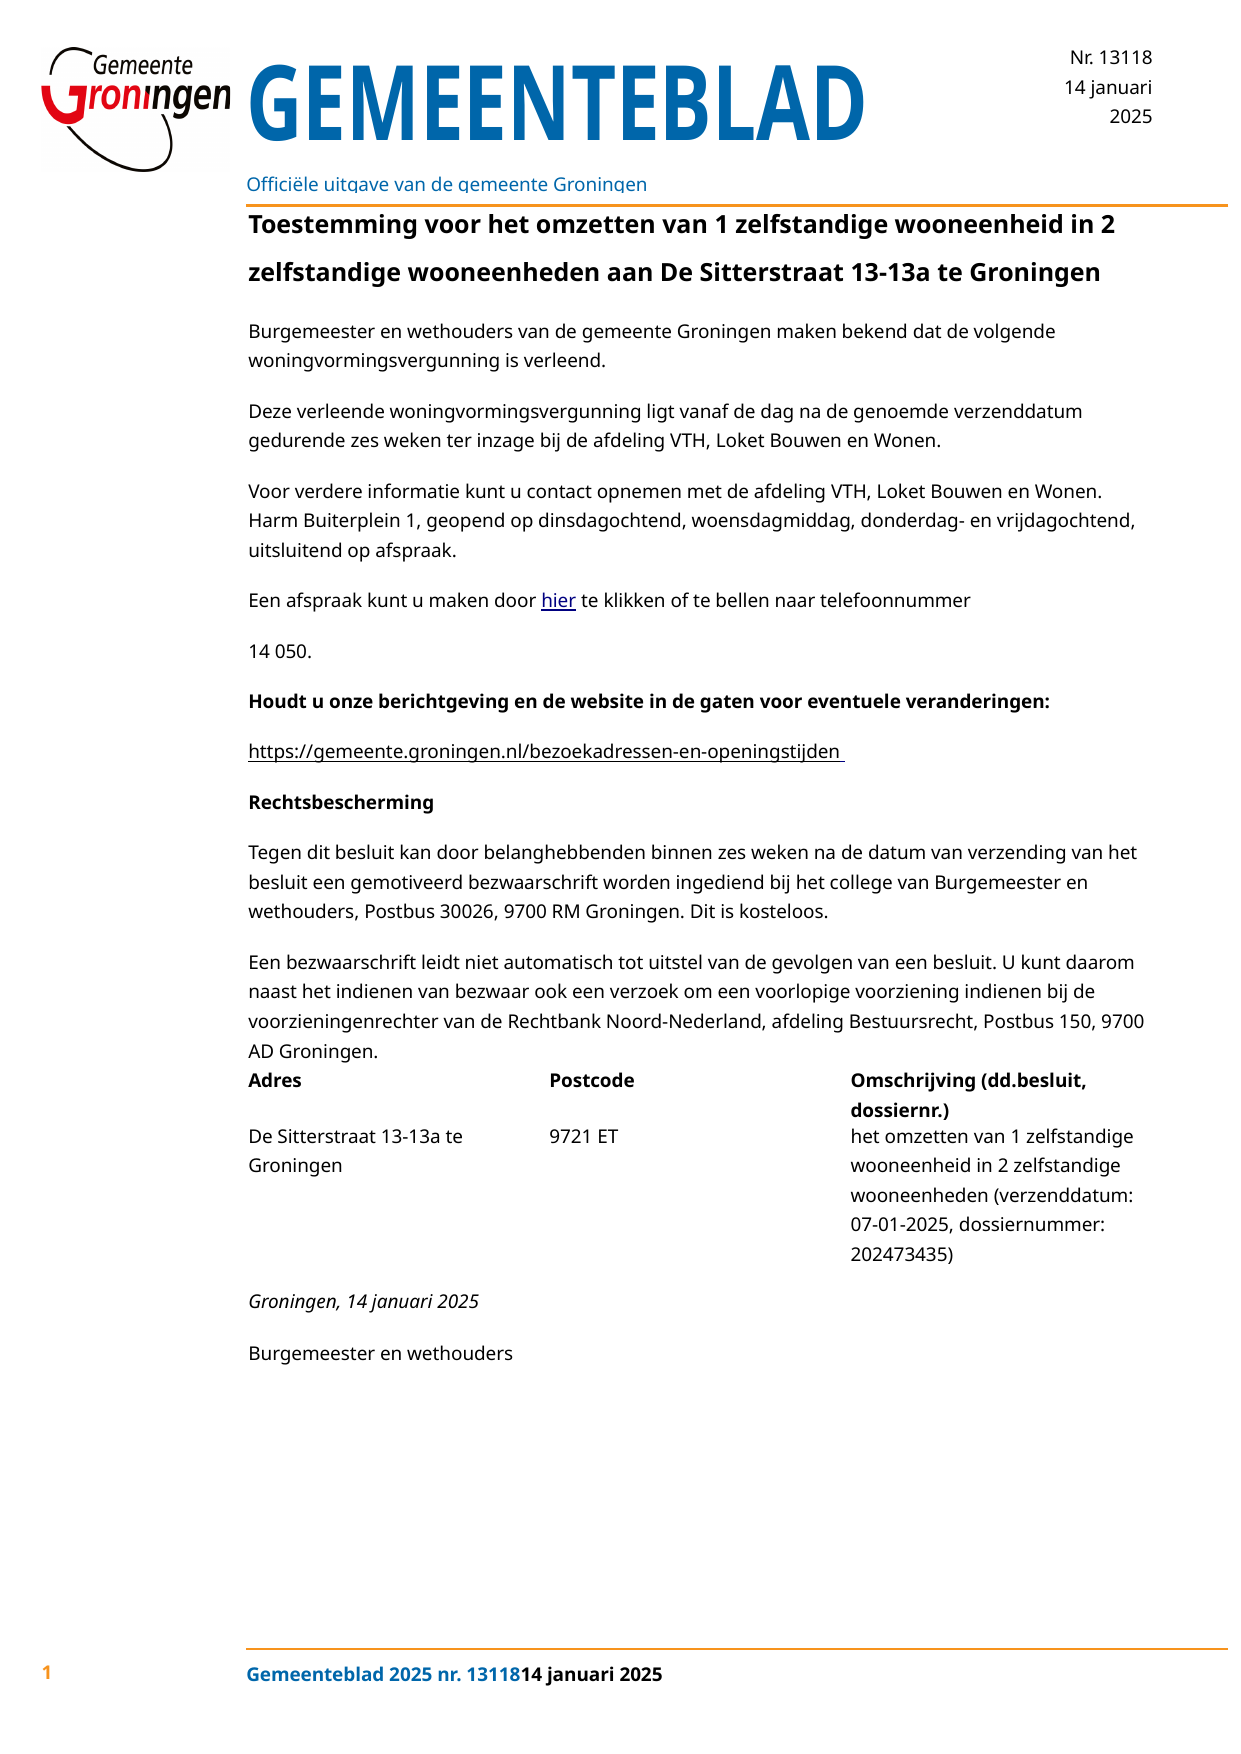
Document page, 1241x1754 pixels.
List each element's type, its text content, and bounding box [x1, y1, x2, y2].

text Burgemeester en wethouders van de gemeente Groningen maken bekend dat de volgende woningvormingsvergunning is verleend. [248, 318, 1152, 373]
table_header Postcode [549, 1068, 850, 1123]
text Een afspraak kunt u maken door hier te klikken of te bellen naar telefoonnummer [248, 587, 1152, 613]
table_cell 9721 ET [549, 1123, 850, 1267]
text Groningen, 14 januari 2025 [248, 1288, 1152, 1314]
text Houdt u onze berichtgeving en de website in de gaten voor eventuele veranderingen: [248, 688, 1152, 714]
text Tegen dit besluit kan door belanghebbenden binnen zes weken na de datum van verzending van het besluit een gemotiveerd bezwaarschrift worden ingediend bij het college van Burgemeester en wethouders, Postbus 30026, 9700 RM Groningen. Dit is kosteloos. [248, 839, 1152, 924]
text Voor verdere informatie kunt u contact opnemen met de afdeling VTH, Loket Bouwen en Wonen. Harm Buiterplein 1, geopend op dinsdagochtend, woensdagmiddag, donderdag- en vrijdagochtend, uitsluitend op afspraak. [248, 478, 1152, 563]
table_header Adres [248, 1068, 549, 1123]
table_header Omschrijving (dd.besluit, dossiernr.) [850, 1068, 1152, 1123]
text Rechtsbescherming [248, 789, 1152, 815]
text 14 050. [248, 638, 1152, 664]
table_cell het omzetten van 1 zelfstandige wooneenheid in 2 zelfstandige wooneenheden (verzenddatum: 07-01-2025, dossiernummer: 202473435) [850, 1123, 1152, 1267]
text Een bezwaarschrift leidt niet automatisch tot uitstel van de gevolgen van een besluit. U kunt daarom naast het indienen van bezwaar ook een verzoek om een voorlopige voorziening indienen bij de voorzieningenrechter van de Rechtbank Noord-Nederland, afdeling Bestuursrecht, Postbus 150, 9700 AD Groningen. [248, 949, 1152, 1064]
text Deze verleende woningvormingsvergunning ligt vanaf de dag na de genoemde verzenddatum gedurende zes weken ter inzage bij de afdeling VTH, Loket Bouwen en Wonen. [248, 398, 1152, 453]
text Toestemming voor het omzetten van 1 zelfstandige wooneenheid in 2 zelfstandige wooneenheden aan De Sitterstraat 13-13a te Groningen [248, 207, 1152, 288]
text https://gemeente.groningen.nl/bezoekadressen-en-openingstijden [248, 739, 1152, 764]
text Burgemeester en wethouders [248, 1340, 1152, 1366]
picture [41, 47, 231, 172]
table_cell De Sitterstraat 13-13a te Groningen [248, 1123, 549, 1267]
